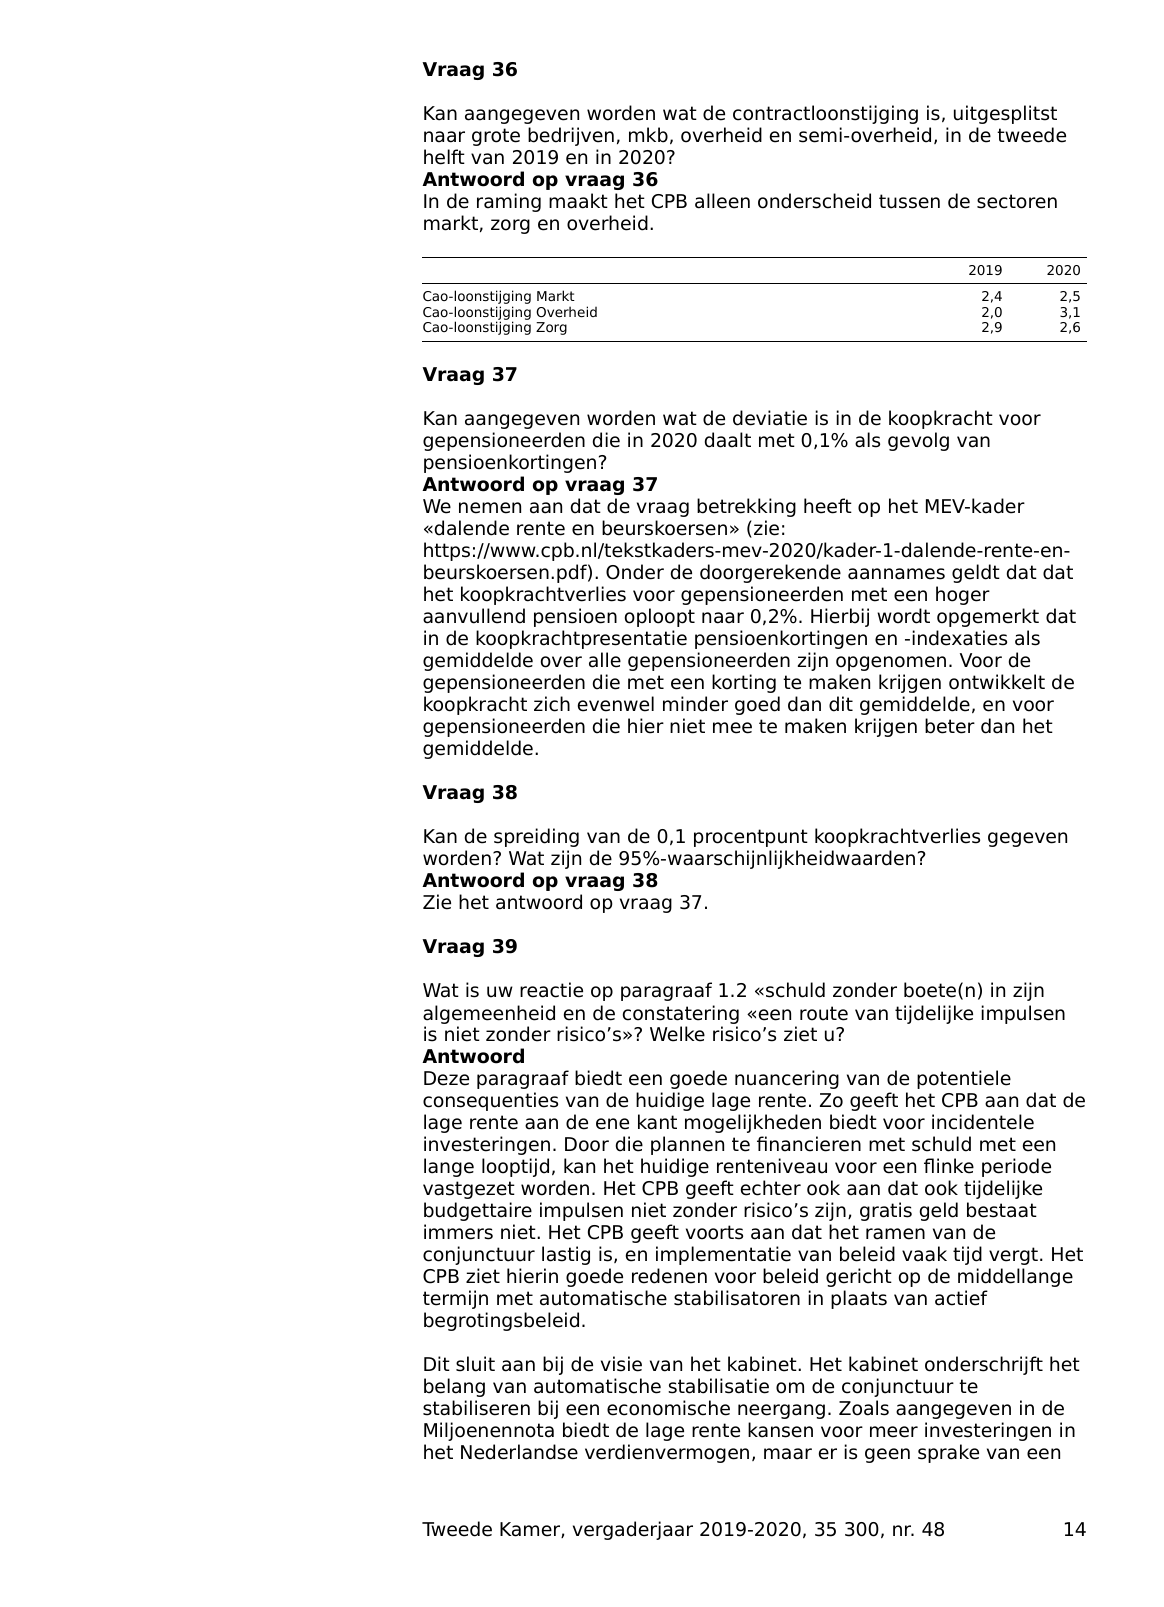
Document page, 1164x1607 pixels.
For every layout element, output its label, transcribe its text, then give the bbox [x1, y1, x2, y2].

table_header 2020 [1009, 258, 1087, 283]
text Wat is uw reactie op paragraaf 1.2 «schuld zonder boete(n) in zijn algemeenheid en de constatering «een route van tijdelijke impulsen is niet zonder risico’s»? Welke risico’s ziet u? [422, 980, 1087, 1046]
text Antwoord op vraag 38 [422, 870, 1087, 892]
table_header [422, 258, 930, 283]
text Antwoord op vraag 36 [422, 169, 1087, 191]
table_cell 3,1 [1009, 305, 1087, 320]
text Kan aangegeven worden wat de deviatie is in de koopkracht voor gepensioneerden die in 2020 daalt met 0,1% als gevolg van pensioenkortingen? [422, 408, 1087, 474]
text Kan aangegeven worden wat de contractloonstijging is, uitgesplitst naar grote bedrijven, mkb, overheid en semi-overheid, in de tweede helft van 2019 en in 2020? [422, 103, 1087, 169]
table_cell 2,4 [930, 284, 1008, 304]
text In de raming maakt het CPB alleen onderscheid tussen de sectoren markt, zorg en overheid. [422, 191, 1087, 235]
subtitle Vraag 37 [422, 364, 1087, 386]
table_cell 2,9 [930, 320, 1008, 341]
text Antwoord [422, 1046, 1087, 1068]
subtitle Vraag 39 [422, 936, 1087, 958]
table_cell 2,0 [930, 305, 1008, 320]
table_cell Cao-loonstijging Overheid [422, 305, 930, 320]
table_header 2019 [930, 258, 1008, 283]
subtitle Vraag 36 [422, 59, 1087, 81]
table_cell 2,6 [1009, 320, 1087, 341]
table_cell 2,5 [1009, 284, 1087, 304]
text Kan de spreiding van de 0,1 procentpunt koopkrachtverlies gegeven worden? Wat zijn de 95%-waarschijnlijkheidwaarden? [422, 826, 1087, 870]
table_cell Cao-loonstijging Markt [422, 284, 930, 304]
text Deze paragraaf biedt een goede nuancering van de potentiele consequenties van de huidige lage rente. Zo geeft het CPB aan dat de lage rente aan de ene kant mogelijkheden biedt voor incidentele investeringen. Door die plannen te financieren met schuld met een lange looptijd, kan het huidige renteniveau voor een flinke periode vastgezet worden. Het CPB geeft echter ook aan dat ook tijdelijke budgettaire impulsen niet zonder risico’s zijn, gratis geld bestaat immers niet. Het CPB geeft voorts aan dat het ramen van de conjunctuur lastig is, en implementatie van beleid vaak tijd vergt. Het CPB ziet hierin goede redenen voor beleid gericht op de middellange termijn met automatische stabilisatoren in plaats van actief begrotingsbeleid. [422, 1068, 1087, 1332]
text We nemen aan dat de vraag betrekking heeft op het MEV-kader «dalende rente en beurskoersen» (zie: https://www.cpb.nl/tekstkaders-mev-2020/kader-1-dalende-rente-en-beurskoersen.pdf). Onder de doorgerekende aannames geldt dat dat het koopkrachtverlies voor gepensioneerden met een hoger aanvullend pensioen oploopt naar 0,2%. Hierbij wordt opgemerkt dat in de koopkrachtpresentatie pensioenkortingen en -indexaties als gemiddelde over alle gepensioneerden zijn opgenomen. Voor de gepensioneerden die met een korting te maken krijgen ontwikkelt de koopkracht zich evenwel minder goed dan dit gemiddelde, en voor gepensioneerden die hier niet mee te maken krijgen beter dan het gemiddelde. [422, 496, 1087, 760]
text Zie het antwoord op vraag 37. [422, 892, 1087, 914]
text Dit sluit aan bij de visie van het kabinet. Het kabinet onderschrijft het belang van automatische stabilisatie om de conjunctuur te stabiliseren bij een economische neergang. Zoals aangegeven in de Miljoenennota biedt de lage rente kansen voor meer investeringen in het Nederlandse verdienvermogen, maar er is geen sprake van een [422, 1354, 1087, 1464]
text Antwoord op vraag 37 [422, 474, 1087, 496]
subtitle Vraag 38 [422, 782, 1087, 804]
table_cell Cao-loonstijging Zorg [422, 320, 930, 341]
